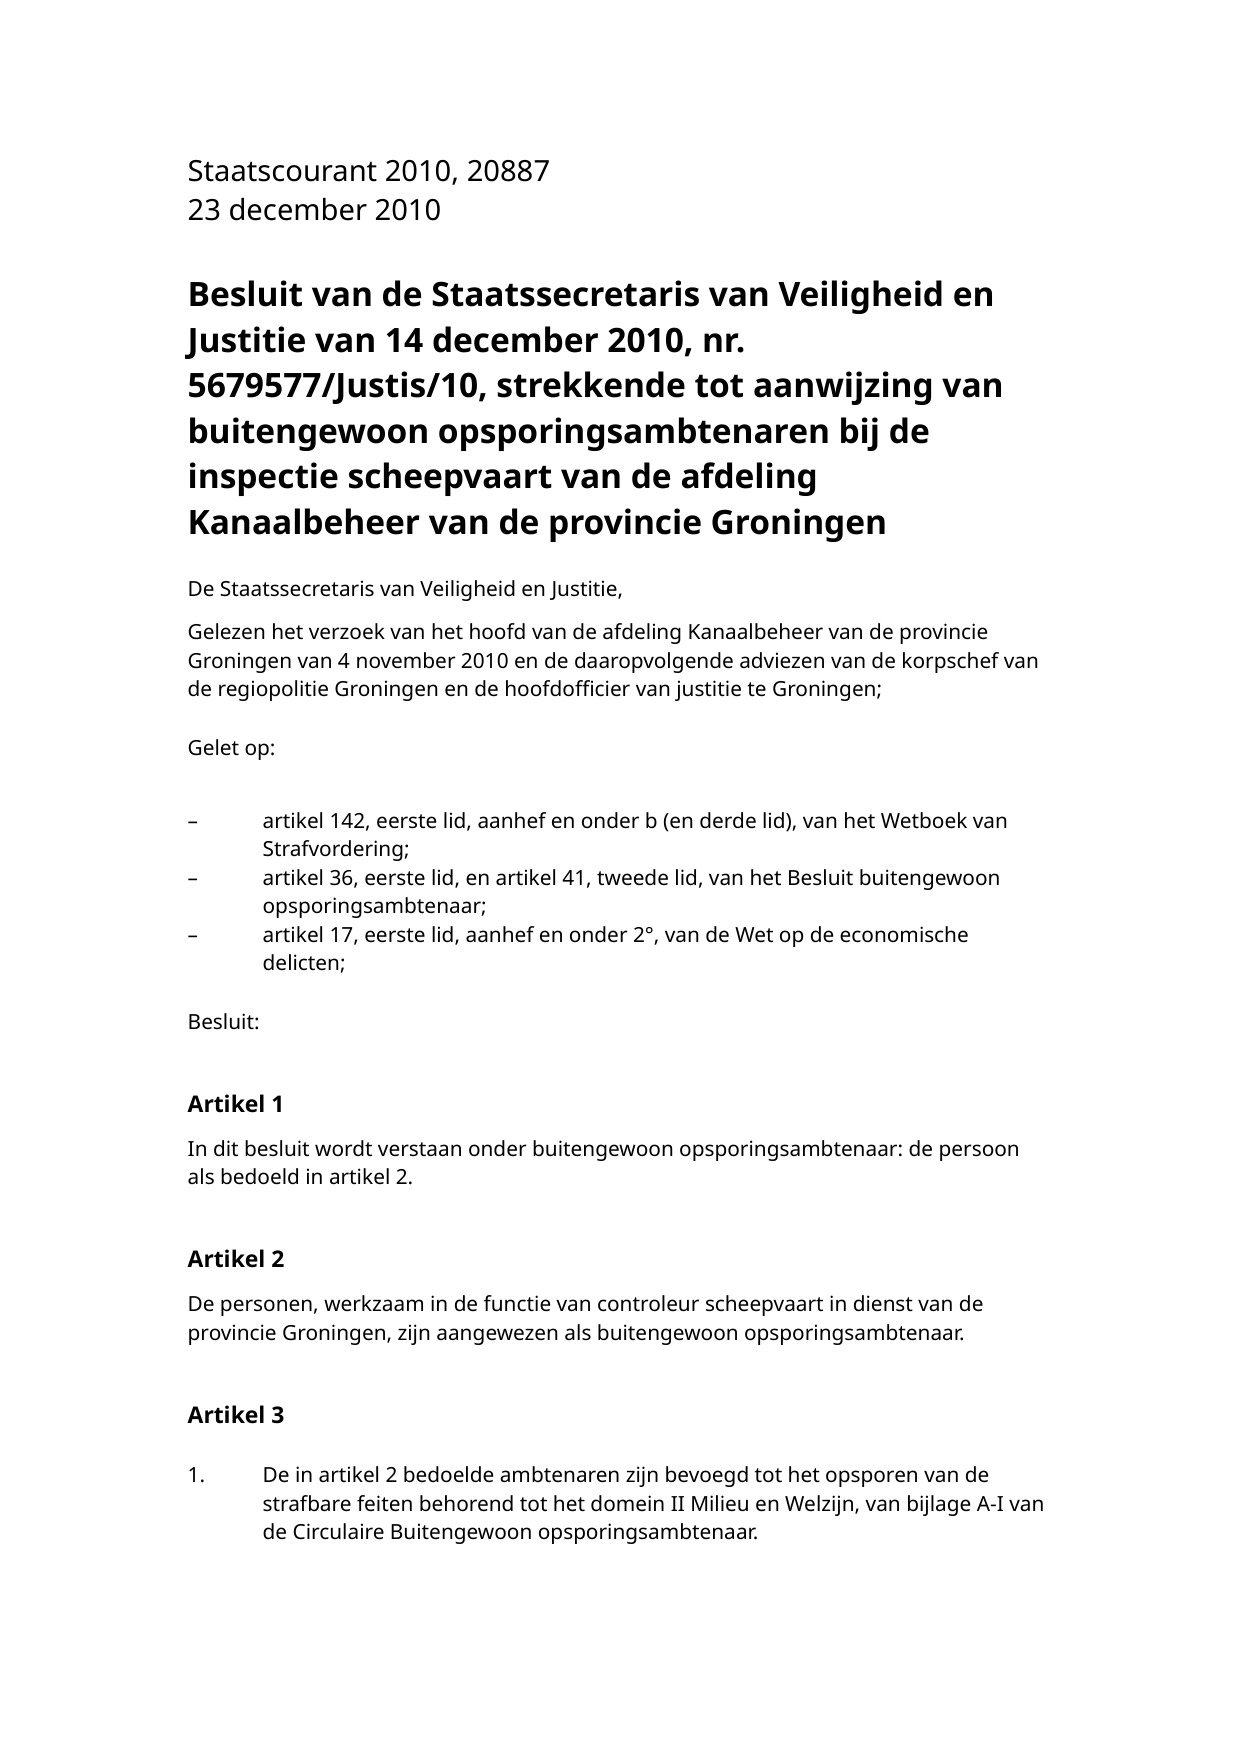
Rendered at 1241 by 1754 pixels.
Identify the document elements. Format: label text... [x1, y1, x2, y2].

list artikel 17, eerste lid, aanhef en onder 2°, van de Wet op de economische delicten; [187, 920, 1053, 977]
text Gelet op: [187, 733, 1053, 761]
text Gelezen het verzoek van het hoofd van de afdeling Kanaalbeheer van de provincie Groningen van 4 november 2010 en de daaropvolgende adviezen van de korpschef van de regiopolitie Groningen en de hoofdofficier van justitie te Groningen; [187, 617, 1053, 703]
list De in artikel 2 bedoelde ambtenaren zijn bevoegd tot het opsporen van de strafbare feiten behorend tot het domein II Milieu en Welzijn, van bijlage A-I van de Circulaire Buitengewoon opsporingsambtenaar. [187, 1460, 1053, 1546]
subtitle Besluit van de Staatssecretaris van Veiligheid en Justitie van 14 december 2010, nr. 5679577/Justis/10, strekkende tot aanwijzing van buitengewoon opsporingsambtenaren bij de inspectie scheepvaart van de afdeling Kanaalbeheer van de provincie Groningen [187, 271, 1053, 544]
list artikel 142, eerste lid, aanhef en onder b (en derde lid), van het Wetboek van Strafvordering; [187, 806, 1053, 863]
text De Staatssecretaris van Veiligheid en Justitie, [187, 574, 1053, 602]
text Besluit: [187, 1007, 1053, 1035]
text Staatscourant 2010, 20887 [187, 150, 1053, 190]
subtitle Artikel 1 [187, 1088, 1053, 1119]
text In dit besluit wordt verstaan onder buitengewoon opsporingsambtenaar: de persoon als bedoeld in artikel 2. [187, 1134, 1053, 1191]
list artikel 36, eerste lid, en artikel 41, tweede lid, van het Besluit buitengewoon opsporingsambtenaar; [187, 863, 1053, 920]
text 23 december 2010 [187, 190, 1053, 229]
subtitle Artikel 3 [187, 1399, 1053, 1430]
text De personen, werkzaam in de functie van controleur scheepvaart in dienst van de provincie Groningen, zijn aangewezen als buitengewoon opsporingsambtenaar. [187, 1289, 1053, 1346]
subtitle Artikel 2 [187, 1243, 1053, 1274]
